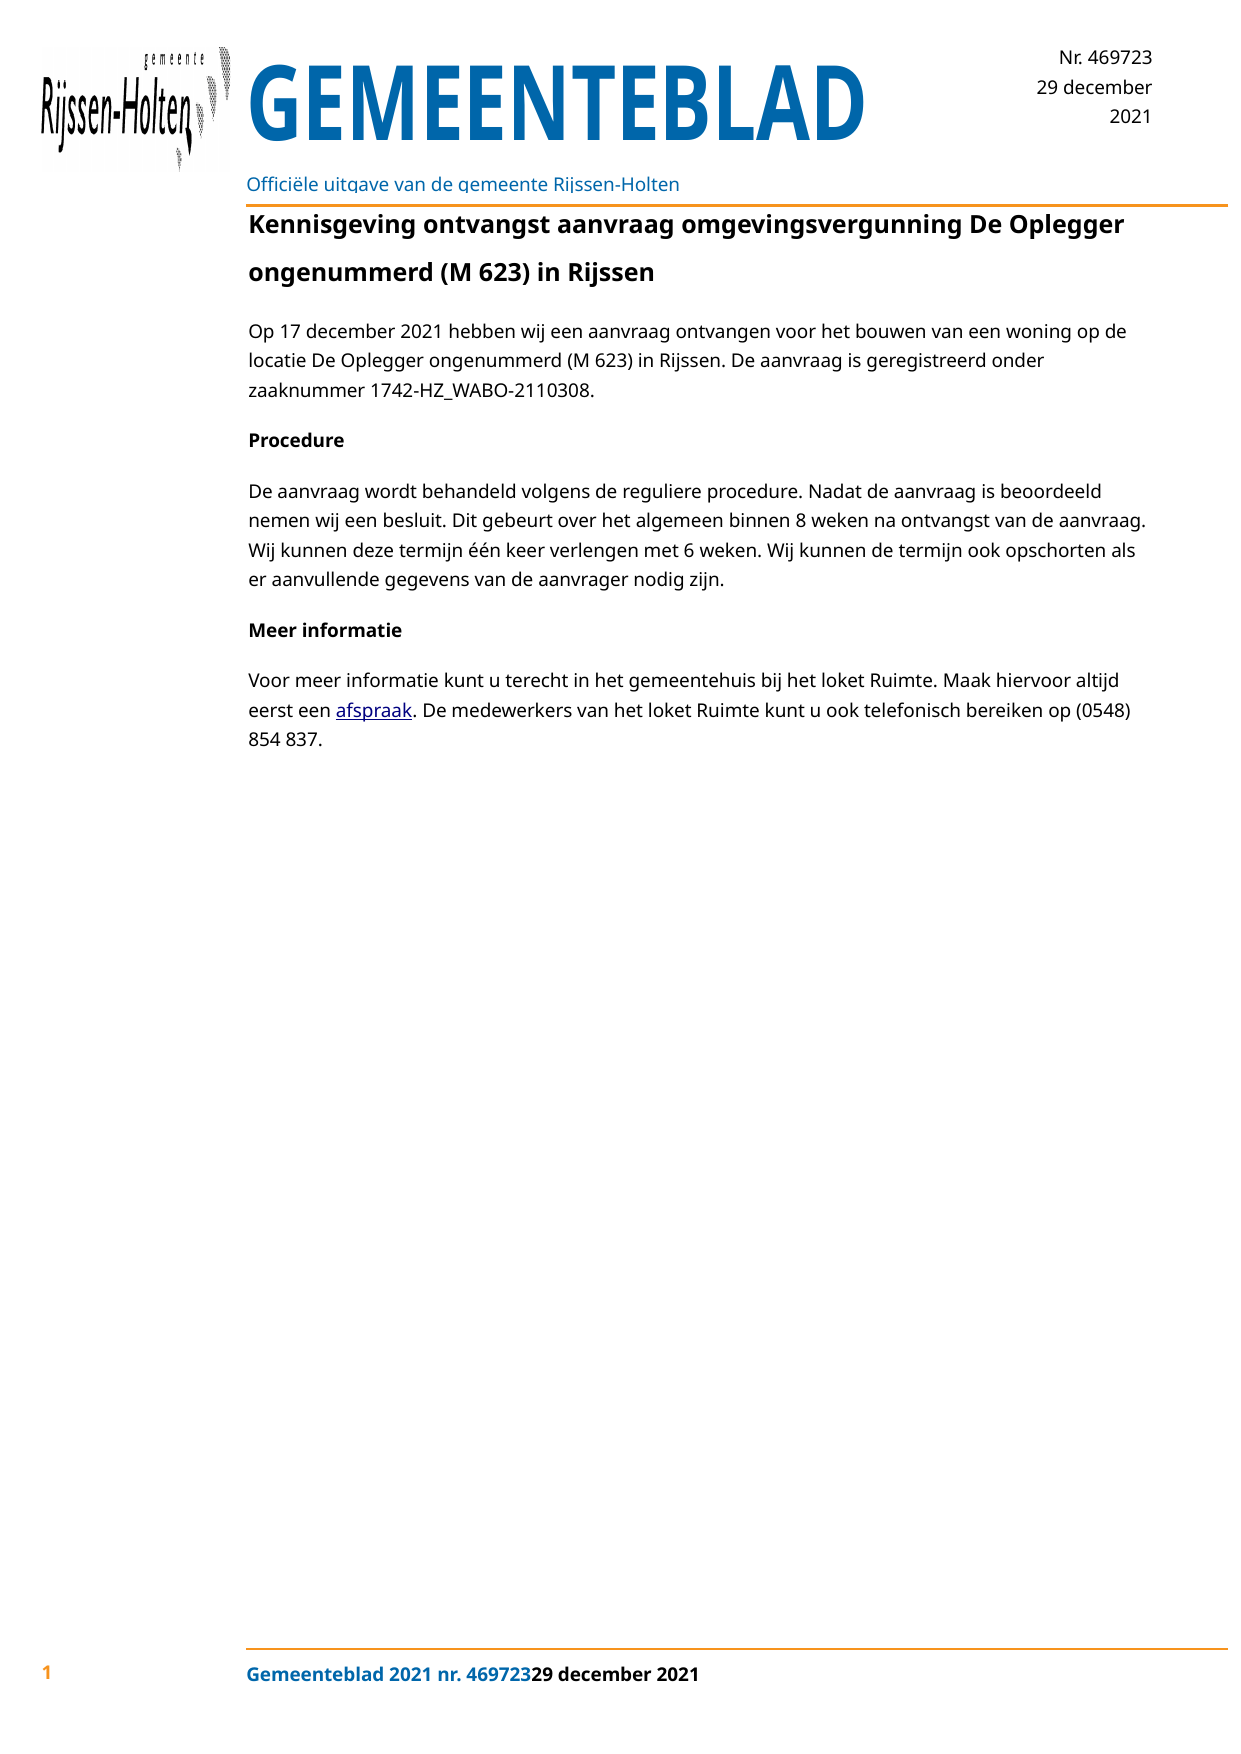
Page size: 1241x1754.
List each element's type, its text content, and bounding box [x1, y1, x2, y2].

picture [41, 47, 231, 172]
text Voor meer informatie kunt u terecht in het gemeentehuis bij het loket Ruimte. Maak hiervoor altijd eerst een afspraak. De medewerkers van het loket Ruimte kunt u ook telefonisch bereiken op (0548) 854 837. [248, 667, 1152, 752]
text Kennisgeving ontvangst aanvraag omgevingsvergunning De Oplegger ongenummerd (M 623) in Rijssen [248, 207, 1152, 288]
text Procedure [248, 427, 1152, 453]
text De aanvraag wordt behandeld volgens de reguliere procedure. Nadat de aanvraag is beoordeeld nemen wij een besluit. Dit gebeurt over het algemeen binnen 8 weken na ontvangst van de aanvraag. Wij kunnen deze termijn één keer verlengen met 6 weken. Wij kunnen de termijn ook opschorten als er aanvullende gegevens van de aanvrager nodig zijn. [248, 478, 1152, 592]
text Meer informatie [248, 617, 1152, 643]
text Op 17 december 2021 hebben wij een aanvraag ontvangen voor het bouwen van een woning op de locatie De Oplegger ongenummerd (M 623) in Rijssen. De aanvraag is geregistreerd onder zaaknummer 1742-HZ_WABO-2110308. [248, 318, 1152, 403]
